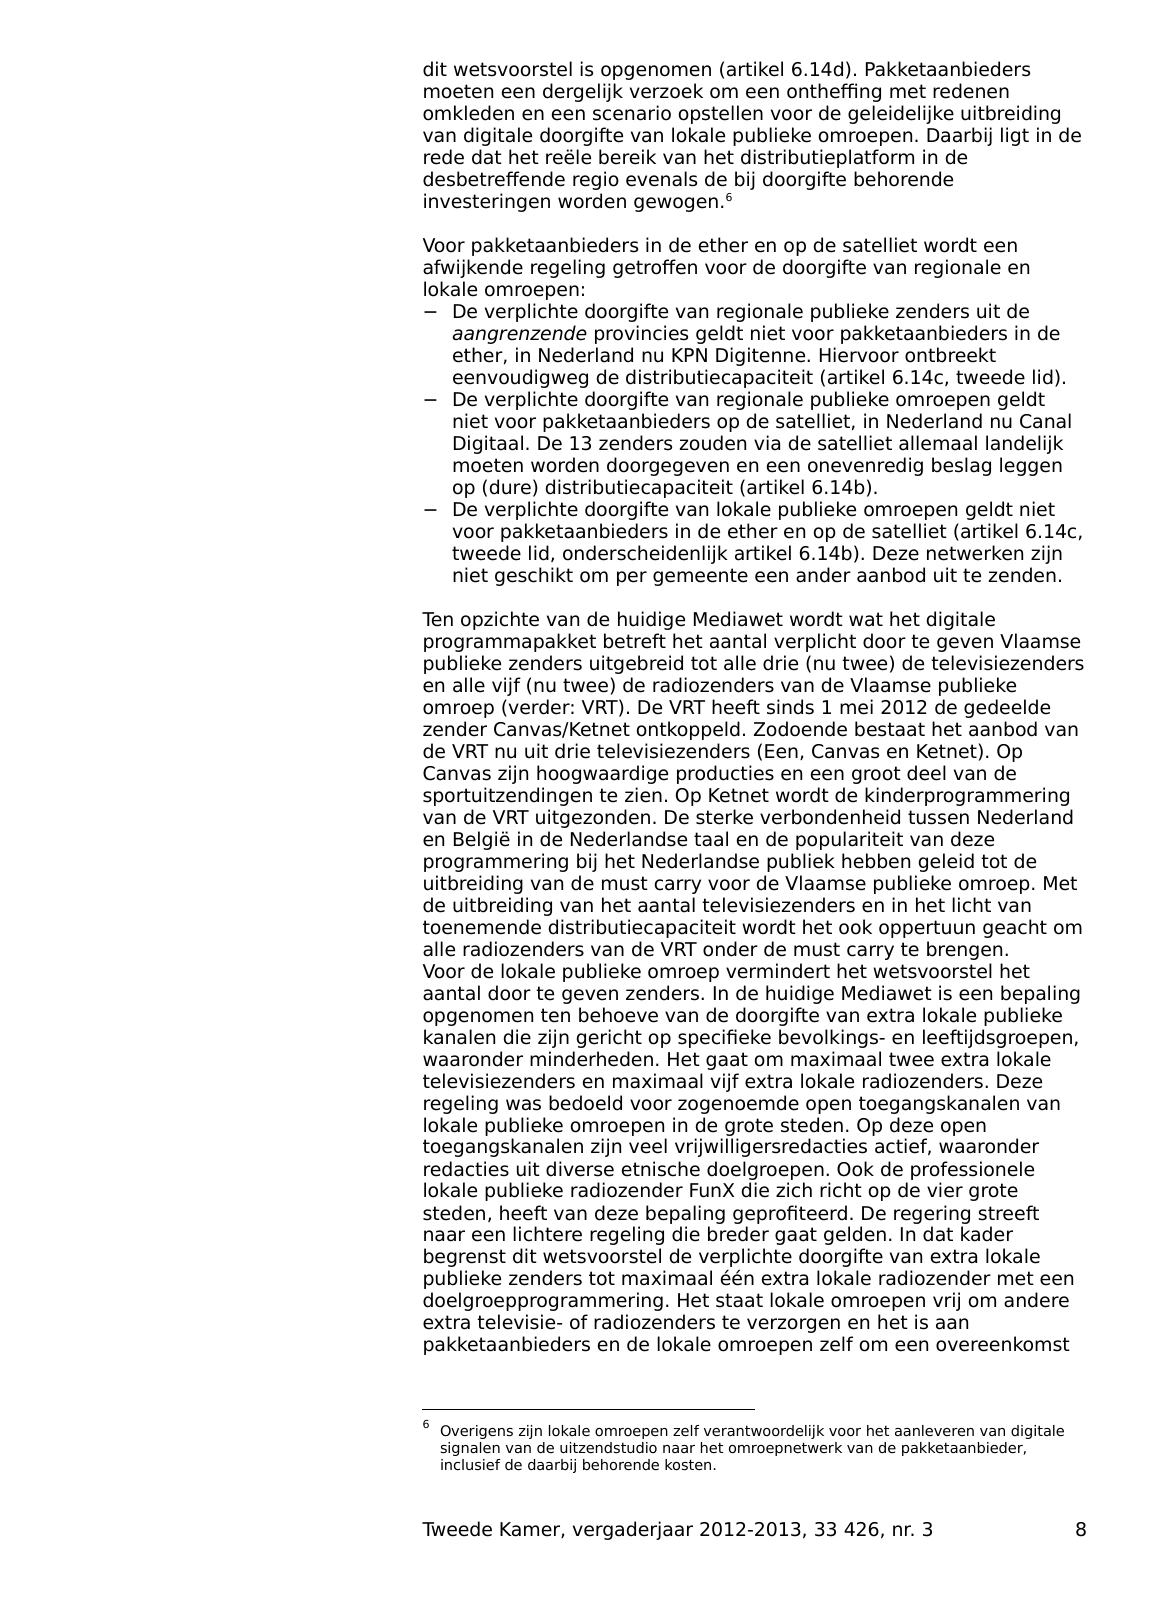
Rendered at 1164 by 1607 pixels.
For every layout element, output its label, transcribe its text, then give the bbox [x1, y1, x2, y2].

text − De verplichte doorgifte van regionale publieke zenders uit de aangrenzende provincies geldt niet voor pakketaanbieders in de ether, in Nederland nu KPN Digitenne. Hiervoor ontbreekt eenvoudigweg de distributiecapaciteit (artikel 6.14c, tweede lid). [422, 301, 1087, 389]
text Voor pakketaanbieders in de ether en op de satelliet wordt een afwijkende regeling getroffen voor de doorgifte van regionale en lokale omroepen: [422, 235, 1087, 301]
text − De verplichte doorgifte van regionale publieke omroepen geldt niet voor pakketaanbieders op de satelliet, in Nederland nu Canal Digitaal. De 13 zenders zouden via de satelliet allemaal landelijk moeten worden doorgegeven en een onevenredig beslag leggen op (dure) distributiecapaciteit (artikel 6.14b). [422, 389, 1087, 499]
text Overigens zijn lokale omroepen zelf verantwoordelijk voor het aanleveren van digitale signalen van de uitzendstudio naar het omroepnetwerk van de pakketaanbieder, inclusief de daarbij behorende kosten. [422, 1418, 1087, 1474]
text Ten opzichte van de huidige Mediawet wordt wat het digitale programmapakket betreft het aantal verplicht door te geven Vlaamse publieke zenders uitgebreid tot alle drie (nu twee) de televisiezenders en alle vijf (nu twee) de radiozenders van de Vlaamse publieke omroep (verder: VRT). De VRT heeft sinds 1 mei 2012 de gedeelde zender Canvas/Ketnet ontkoppeld. Zodoende bestaat het aanbod van de VRT nu uit drie televisiezenders (Een, Canvas en Ketnet). Op Canvas zijn hoogwaardige producties en een groot deel van de sportuitzendingen te zien. Op Ketnet wordt de kinderprogrammering van de VRT uitgezonden. De sterke verbondenheid tussen Nederland en België in de Nederlandse taal en de populariteit van deze programmering bij het Nederlandse publiek hebben geleid tot de uitbreiding van de must carry voor de Vlaamse publieke omroep. Met de uitbreiding van het aantal televisiezenders en in het licht van toenemende distributiecapaciteit wordt het ook oppertuun geacht om alle radiozenders van de VRT onder de must carry te brengen. [422, 609, 1087, 961]
text Voor de lokale publieke omroep vermindert het wetsvoorstel het aantal door te geven zenders. In de huidige Mediawet is een bepaling opgenomen ten behoeve van de doorgifte van extra lokale publieke kanalen die zijn gericht op specifieke bevolkings- en leeftijdsgroepen, waaronder minderheden. Het gaat om maximaal twee extra lokale televisiezenders en maximaal vijf extra lokale radiozenders. Deze regeling was bedoeld voor zogenoemde open toegangskanalen van lokale publieke omroepen in de grote steden. Op deze open toegangskanalen zijn veel vrijwilligersredacties actief, waaronder redacties uit diverse etnische doelgroepen. Ook de professionele lokale publieke radiozender FunX die zich richt op de vier grote steden, heeft van deze bepaling geprofiteerd. De regering streeft naar een lichtere regeling die breder gaat gelden. In dat kader begrenst dit wetsvoorstel de verplichte doorgifte van extra lokale publieke zenders tot maximaal één extra lokale radiozender met een doelgroepprogrammering. Het staat lokale omroepen vrij om andere extra televisie- of radiozenders te verzorgen en het is aan pakketaanbieders en de lokale omroepen zelf om een overeenkomst [422, 961, 1087, 1356]
text dit wetsvoorstel is opgenomen (artikel 6.14d). Pakketaanbieders moeten een dergelijk verzoek om een ontheffing met redenen omkleden en een scenario opstellen voor de geleidelijke uitbreiding van digitale doorgifte van lokale publieke omroepen. Daarbij ligt in de rede dat het reële bereik van het distributieplatform in de desbetreffende regio evenals de bij doorgifte behorende investeringen worden gewogen. [422, 59, 1087, 213]
text − De verplichte doorgifte van lokale publieke omroepen geldt niet voor pakketaanbieders in de ether en op de satelliet (artikel 6.14c, tweede lid, onderscheidenlijk artikel 6.14b). Deze netwerken zijn niet geschikt om per gemeente een ander aanbod uit te zenden. [422, 499, 1087, 587]
